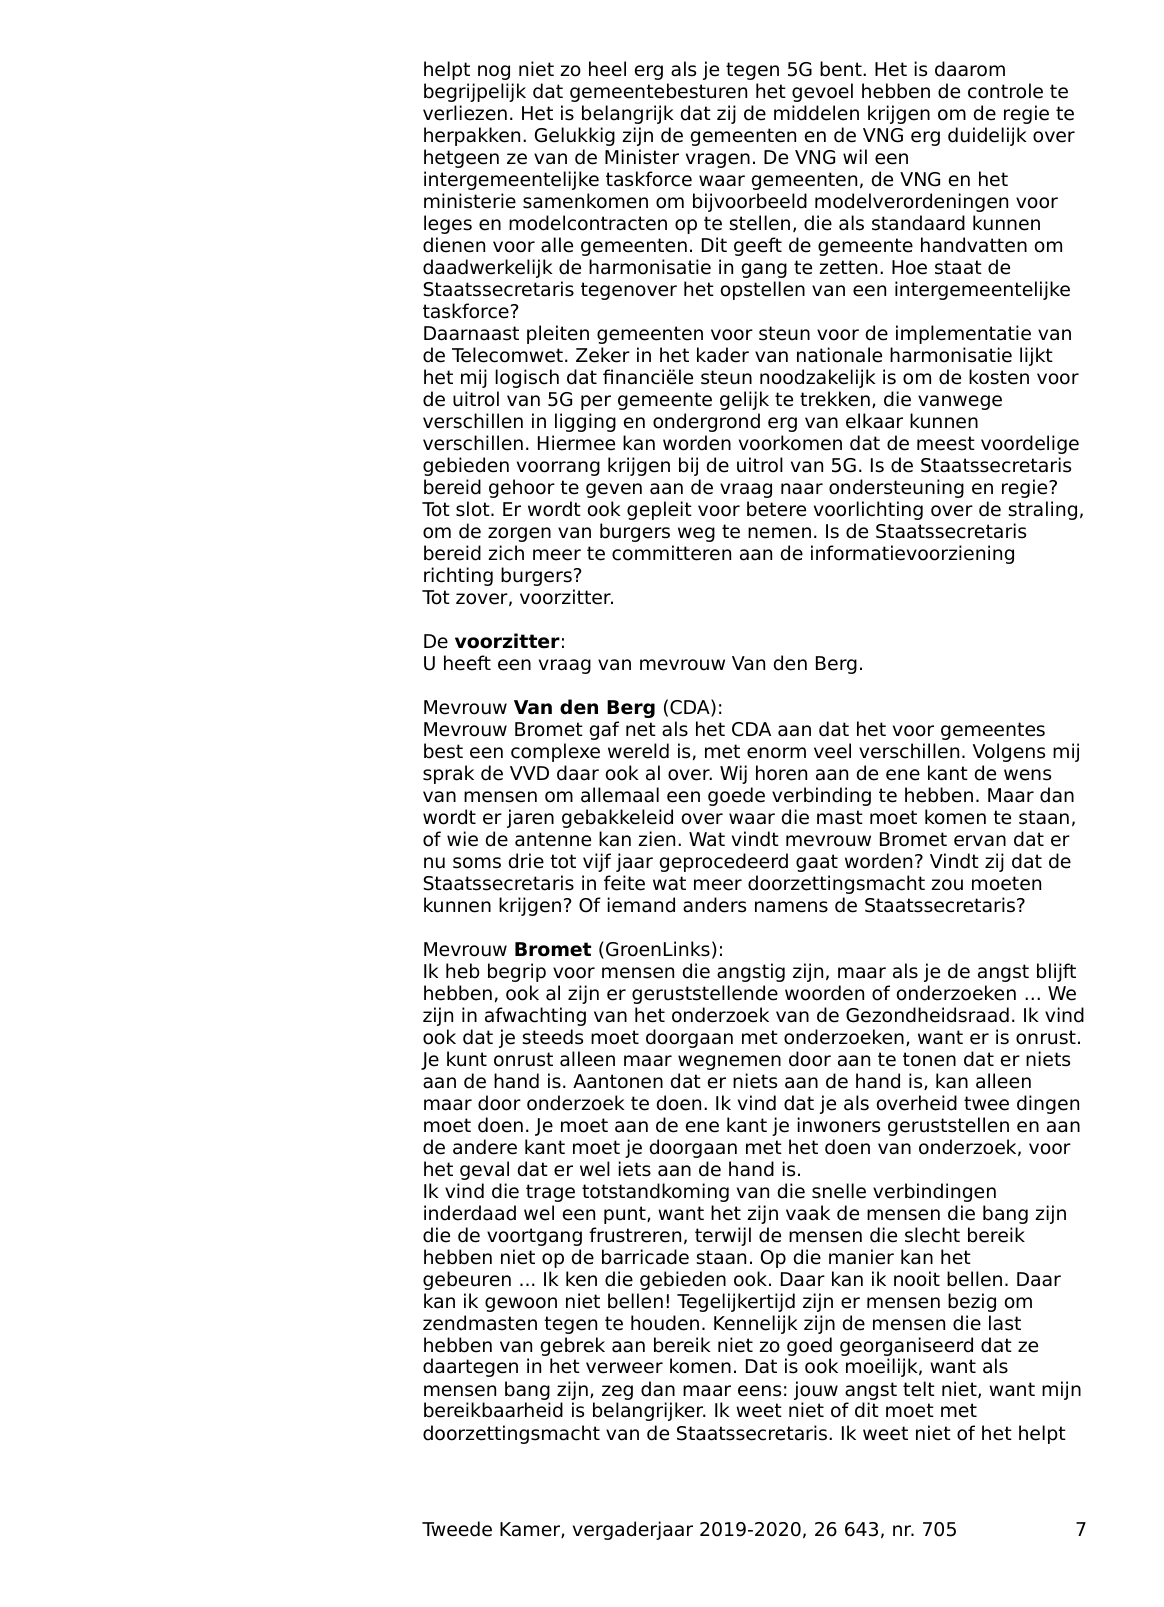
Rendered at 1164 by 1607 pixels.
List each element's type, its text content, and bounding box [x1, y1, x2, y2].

text Mevrouw Van den Berg (CDA): [422, 697, 1087, 719]
text Tot slot. Er wordt ook gepleit voor betere voorlichting over de straling, om de zorgen van burgers weg te nemen. Is de Staatssecretaris bereid zich meer te committeren aan de informatievoorziening richting burgers? [422, 499, 1087, 587]
text Mevrouw Bromet (GroenLinks): [422, 939, 1087, 961]
text Tot zover, voorzitter. [422, 587, 1087, 608]
text Ik vind die trage totstandkoming van die snelle verbindingen inderdaad wel een punt, want het zijn vaak de mensen die bang zijn die de voortgang frustreren, terwijl de mensen die slecht bereik hebben niet op de barricade staan. Op die manier kan het gebeuren ... Ik ken die gebieden ook. Daar kan ik nooit bellen. Daar kan ik gewoon niet bellen! Tegelijkertijd zijn er mensen bezig om zendmasten tegen te houden. Kennelijk zijn de mensen die last hebben van gebrek aan bereik niet zo goed georganiseerd dat ze daartegen in het verweer komen. Dat is ook moeilijk, want als mensen bang zijn, zeg dan maar eens: jouw angst telt niet, want mijn bereikbaarheid is belangrijker. Ik weet niet of dit moet met doorzettingsmacht van de Staatssecretaris. Ik weet niet of het helpt [422, 1181, 1087, 1444]
text helpt nog niet zo heel erg als je tegen 5G bent. Het is daarom begrijpelijk dat gemeentebesturen het gevoel hebben de controle te verliezen. Het is belangrijk dat zij de middelen krijgen om de regie te herpakken. Gelukkig zijn de gemeenten en de VNG erg duidelijk over hetgeen ze van de Minister vragen. De VNG wil een intergemeentelijke taskforce waar gemeenten, de VNG en het ministerie samenkomen om bijvoorbeeld modelverordeningen voor leges en modelcontracten op te stellen, die als standaard kunnen dienen voor alle gemeenten. Dit geeft de gemeente handvatten om daadwerkelijk de harmonisatie in gang te zetten. Hoe staat de Staatssecretaris tegenover het opstellen van een intergemeentelijke taskforce? [422, 59, 1087, 323]
text U heeft een vraag van mevrouw Van den Berg. [422, 653, 1087, 675]
text Ik heb begrip voor mensen die angstig zijn, maar als je de angst blijft hebben, ook al zijn er geruststellende woorden of onderzoeken ... We zijn in afwachting van het onderzoek van de Gezondheidsraad. Ik vind ook dat je steeds moet doorgaan met onderzoeken, want er is onrust. Je kunt onrust alleen maar wegnemen door aan te tonen dat er niets aan de hand is. Aantonen dat er niets aan de hand is, kan alleen maar door onderzoek te doen. Ik vind dat je als overheid twee dingen moet doen. Je moet aan de ene kant je inwoners geruststellen en aan de andere kant moet je doorgaan met het doen van onderzoek, voor het geval dat er wel iets aan de hand is. [422, 961, 1087, 1181]
text De voorzitter: [422, 631, 1087, 653]
text Daarnaast pleiten gemeenten voor steun voor de implementatie van de Telecomwet. Zeker in het kader van nationale harmonisatie lijkt het mij logisch dat financiële steun noodzakelijk is om de kosten voor de uitrol van 5G per gemeente gelijk te trekken, die vanwege verschillen in ligging en ondergrond erg van elkaar kunnen verschillen. Hiermee kan worden voorkomen dat de meest voordelige gebieden voorrang krijgen bij de uitrol van 5G. Is de Staatssecretaris bereid gehoor te geven aan de vraag naar ondersteuning en regie? [422, 323, 1087, 499]
text Mevrouw Bromet gaf net als het CDA aan dat het voor gemeentes best een complexe wereld is, met enorm veel verschillen. Volgens mij sprak de VVD daar ook al over. Wij horen aan de ene kant de wens van mensen om allemaal een goede verbinding te hebben. Maar dan wordt er jaren gebakkeleid over waar die mast moet komen te staan, of wie de antenne kan zien. Wat vindt mevrouw Bromet ervan dat er nu soms drie tot vijf jaar geprocedeerd gaat worden? Vindt zij dat de Staatssecretaris in feite wat meer doorzettingsmacht zou moeten kunnen krijgen? Of iemand anders namens de Staatssecretaris? [422, 719, 1087, 917]
